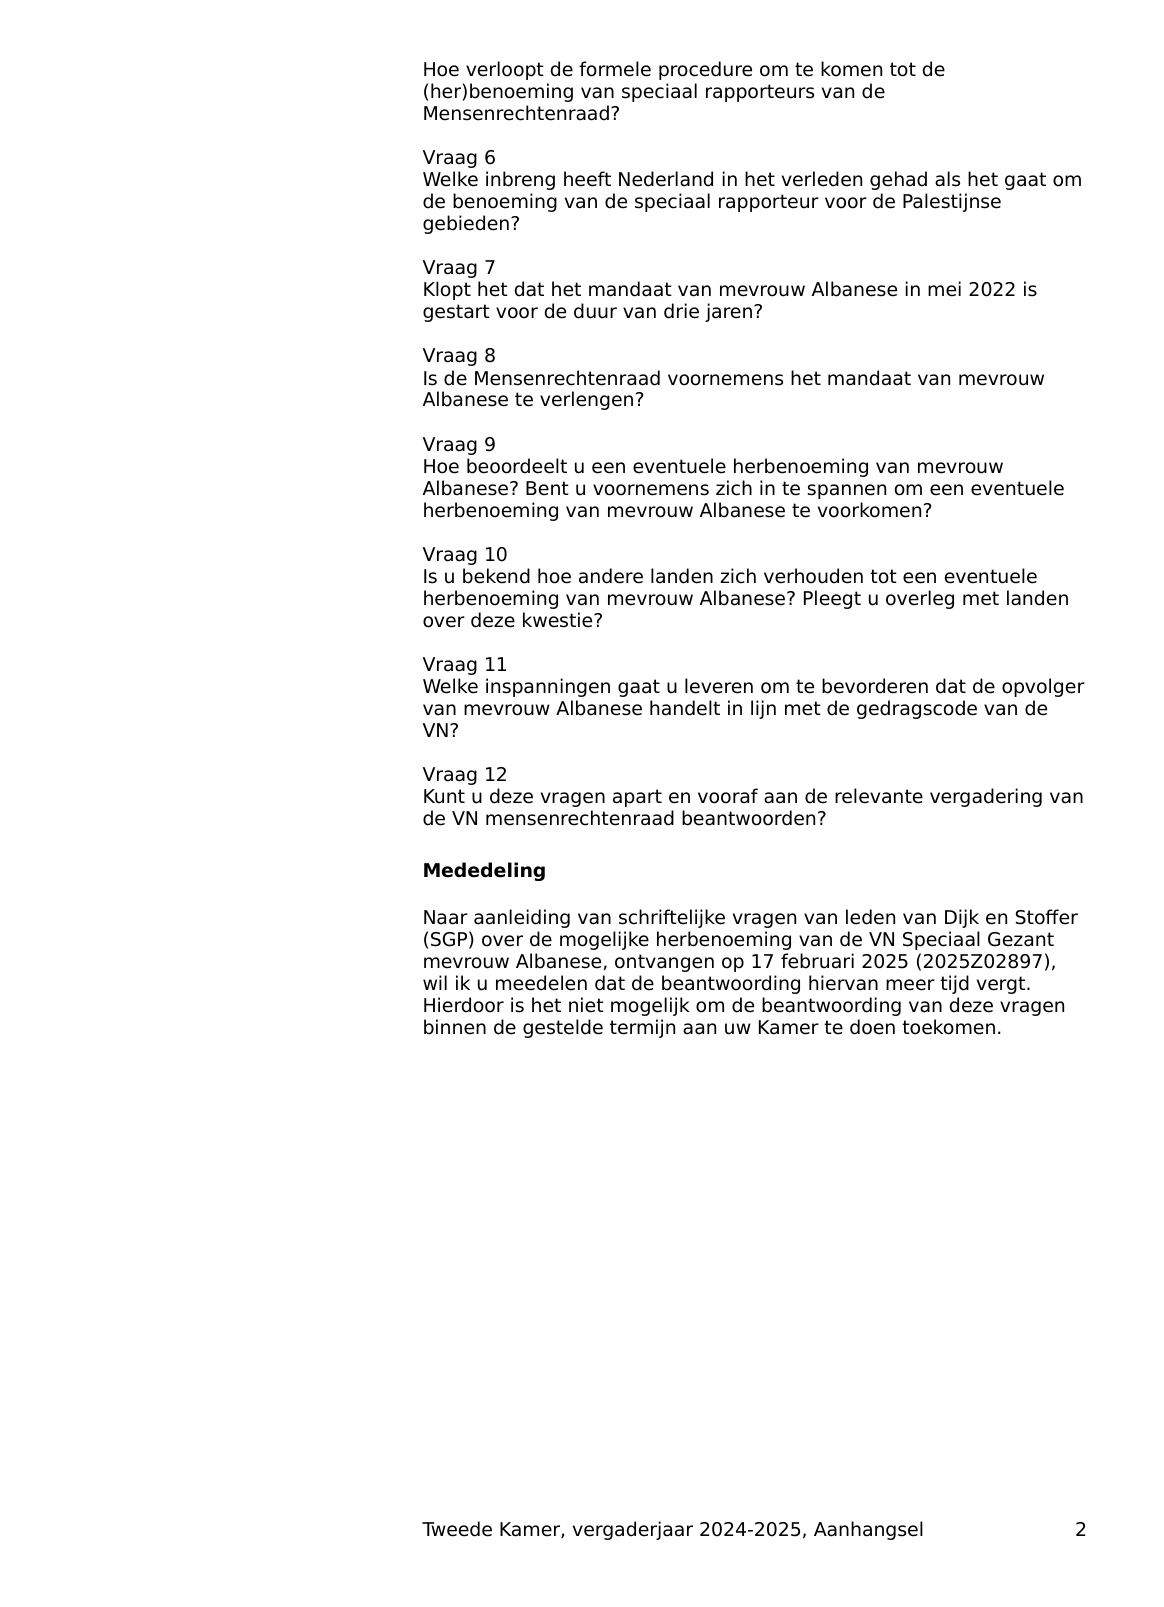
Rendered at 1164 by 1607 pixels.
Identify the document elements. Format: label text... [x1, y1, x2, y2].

text Vraag 10 [422, 544, 1087, 566]
text Is de Mensenrechtenraad voornemens het mandaat van mevrouw Albanese te verlengen? [422, 367, 1087, 411]
text Vraag 11 [422, 654, 1087, 676]
text Vraag 8 [422, 345, 1087, 367]
text Vraag 12 [422, 764, 1087, 786]
subtitle Mededeling [422, 860, 1087, 882]
text Vraag 9 [422, 433, 1087, 456]
text Naar aanleiding van schriftelijke vragen van leden van Dijk en Stoffer (SGP) over de mogelijke herbenoeming van de VN Speciaal Gezant mevrouw Albanese, ontvangen op 17 februari 2025 (2025Z02897), wil ik u meedelen dat de beantwoording hiervan meer tijd vergt. Hierdoor is het niet mogelijk om de beantwoording van deze vragen binnen de gestelde termijn aan uw Kamer te doen toekomen. [422, 907, 1087, 1039]
text Welke inbreng heeft Nederland in het verleden gehad als het gaat om de benoeming van de speciaal rapporteur voor de Palestijnse gebieden? [422, 169, 1087, 235]
text Hoe verloopt de formele procedure om te komen tot de (her)benoeming van speciaal rapporteurs van de Mensenrechtenraad? [422, 59, 1087, 125]
text Welke inspanningen gaat u leveren om te bevorderen dat de opvolger van mevrouw Albanese handelt in lijn met de gedragscode van de VN? [422, 676, 1087, 742]
text Vraag 6 [422, 147, 1087, 169]
text Hoe beoordeelt u een eventuele herbenoeming van mevrouw Albanese? Bent u voornemens zich in te spannen om een eventuele herbenoeming van mevrouw Albanese te voorkomen? [422, 456, 1087, 521]
text Is u bekend hoe andere landen zich verhouden tot een eventuele herbenoeming van mevrouw Albanese? Pleegt u overleg met landen over deze kwestie? [422, 566, 1087, 632]
text Kunt u deze vragen apart en vooraf aan de relevante vergadering van de VN mensenrechtenraad beantwoorden? [422, 786, 1087, 830]
text Vraag 7 [422, 257, 1087, 279]
text Klopt het dat het mandaat van mevrouw Albanese in mei 2022 is gestart voor de duur van drie jaren? [422, 279, 1087, 323]
